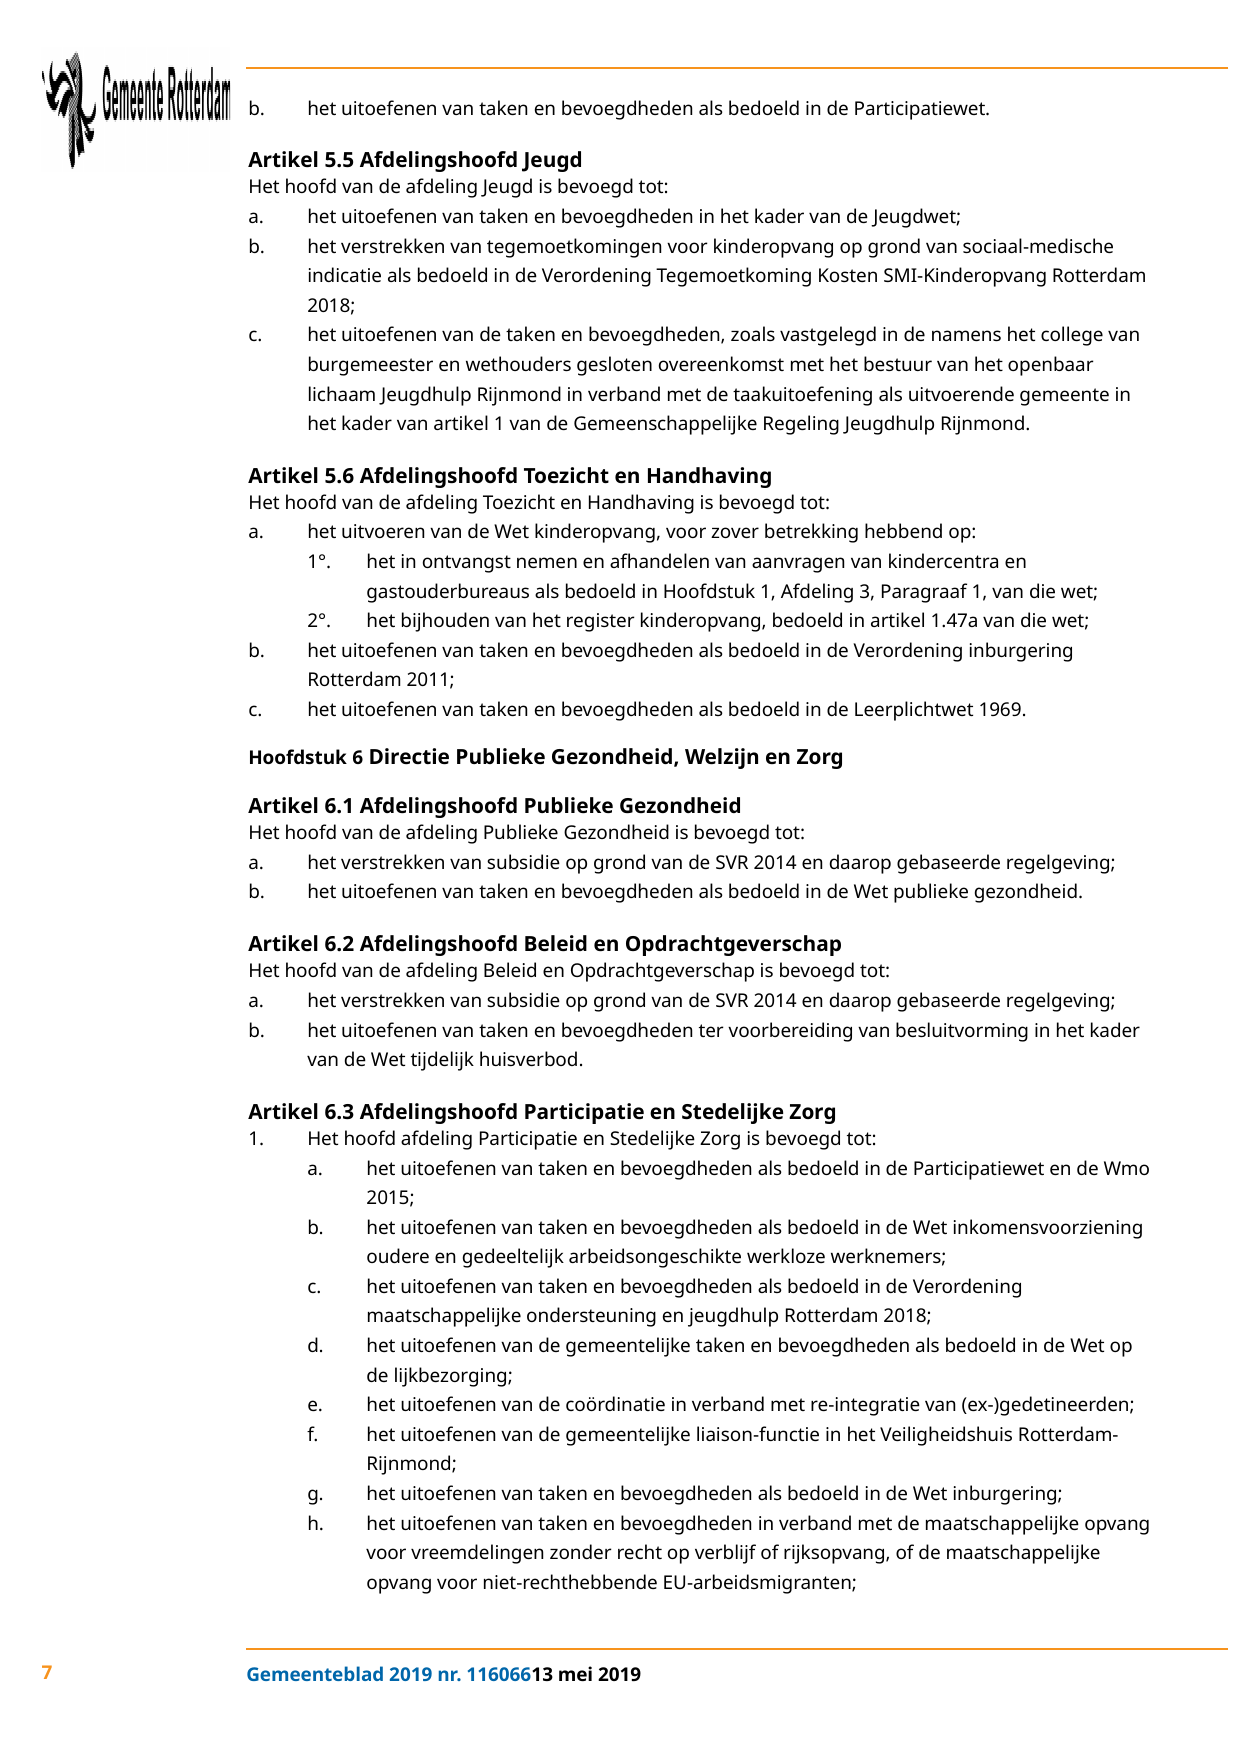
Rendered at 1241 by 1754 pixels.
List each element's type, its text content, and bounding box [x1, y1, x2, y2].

picture [41, 47, 231, 172]
list het uitoefenen van taken en bevoegdheden als bedoeld in de Participatiewet en de Wmo 2015; [307, 1155, 1152, 1210]
list het uitoefenen van taken en bevoegdheden in verband met de maatschappelijke opvang voor vreemdelingen zonder recht op verblijf of rijksopvang, of de maatschappelijke opvang voor niet-rechthebbende EU-arbeidsmigranten; [307, 1510, 1152, 1595]
list het uitoefenen van taken en bevoegdheden ter voorbereiding van besluitvorming in het kader van de Wet tijdelijk huisverbod. [248, 1017, 1152, 1072]
list het uitoefenen van taken en bevoegdheden als bedoeld in de Verordening maatschappelijke ondersteuning en jeugdhulp Rotterdam 2018; [307, 1273, 1152, 1328]
list het uitoefenen van de gemeentelijke taken en bevoegdheden als bedoeld in de Wet op de lijkbezorging; [307, 1332, 1152, 1388]
list het verstrekken van subsidie op grond van de SVR 2014 en daarop gebaseerde regelgeving; [248, 849, 1152, 875]
list het uitoefenen van de coördinatie in verband met re-integratie van (ex-)gedetineerden; [307, 1391, 1152, 1417]
list het in ontvangst nemen en afhandelen van aanvragen van kindercentra en gastouderbureaus als bedoeld in Hoofdstuk 1, Afdeling 3, Paragraaf 1, van die wet; [307, 548, 1152, 604]
list het uitoefenen van taken en bevoegdheden als bedoeld in de Participatiewet. [248, 95, 1152, 121]
list het verstrekken van subsidie op grond van de SVR 2014 en daarop gebaseerde regelgeving; [248, 987, 1152, 1013]
list het uitoefenen van taken en bevoegdheden als bedoeld in de Wet publieke gezondheid. [248, 879, 1152, 904]
text Artikel 5.6 Afdelingshoofd Toezicht en Handhaving [248, 461, 1152, 489]
text Artikel 5.5 Afdelingshoofd Jeugd [248, 145, 1152, 174]
list het uitoefenen van taken en bevoegdheden in het kader van de Jeugdwet; [248, 203, 1152, 229]
text Artikel 6.1 Afdelingshoofd Publieke Gezondheid [248, 791, 1152, 819]
list Het hoofd afdeling Participatie en Stedelijke Zorg is bevoegd tot: [248, 1125, 1152, 1151]
list het uitoefenen van taken en bevoegdheden als bedoeld in de Leerplichtwet 1969. [248, 696, 1152, 722]
list het uitoefenen van taken en bevoegdheden als bedoeld in de Wet inburgering; [307, 1480, 1152, 1506]
list het uitvoeren van de Wet kinderopvang, voor zover betrekking hebbend op: [248, 519, 1152, 544]
list het uitoefenen van taken en bevoegdheden als bedoeld in de Wet inkomensvoorziening oudere en gedeeltelijk arbeidsongeschikte werkloze werknemers; [307, 1214, 1152, 1269]
text Hoofdstuk 6 Directie Publieke Gezondheid, Welzijn en Zorg [248, 742, 1152, 770]
text Het hoofd van de afdeling Beleid en Opdrachtgeverschap is bevoegd tot: [248, 958, 1152, 983]
text Artikel 6.2 Afdelingshoofd Beleid en Opdrachtgeverschap [248, 929, 1152, 958]
list het verstrekken van tegemoetkomingen voor kinderopvang op grond van sociaal-medische indicatie als bedoeld in de Verordening Tegemoetkoming Kosten SMI-Kinderopvang Rotterdam 2018; [248, 233, 1152, 318]
list het uitoefenen van de taken en bevoegdheden, zoals vastgelegd in de namens het college van burgemeester en wethouders gesloten overeenkomst met het bestuur van het openbaar lichaam Jeugdhulp Rijnmond in verband met de taakuitoefening als uitvoerende gemeente in het kader van artikel 1 van de Gemeenschappelijke Regeling Jeugdhulp Rijnmond. [248, 322, 1152, 436]
list het bijhouden van het register kinderopvang, bedoeld in artikel 1.47a van die wet; [307, 607, 1152, 633]
text Het hoofd van de afdeling Toezicht en Handhaving is bevoegd tot: [248, 489, 1152, 515]
text Artikel 6.3 Afdelingshoofd Participatie en Stedelijke Zorg [248, 1097, 1152, 1125]
list het uitoefenen van taken en bevoegdheden als bedoeld in de Verordening inburgering Rotterdam 2011; [248, 637, 1152, 692]
text Het hoofd van de afdeling Publieke Gezondheid is bevoegd tot: [248, 819, 1152, 845]
text Het hoofd van de afdeling Jeugd is bevoegd tot: [248, 174, 1152, 199]
list het uitoefenen van de gemeentelijke liaison-functie in het Veiligheidshuis Rotterdam-Rijnmond; [307, 1421, 1152, 1476]
